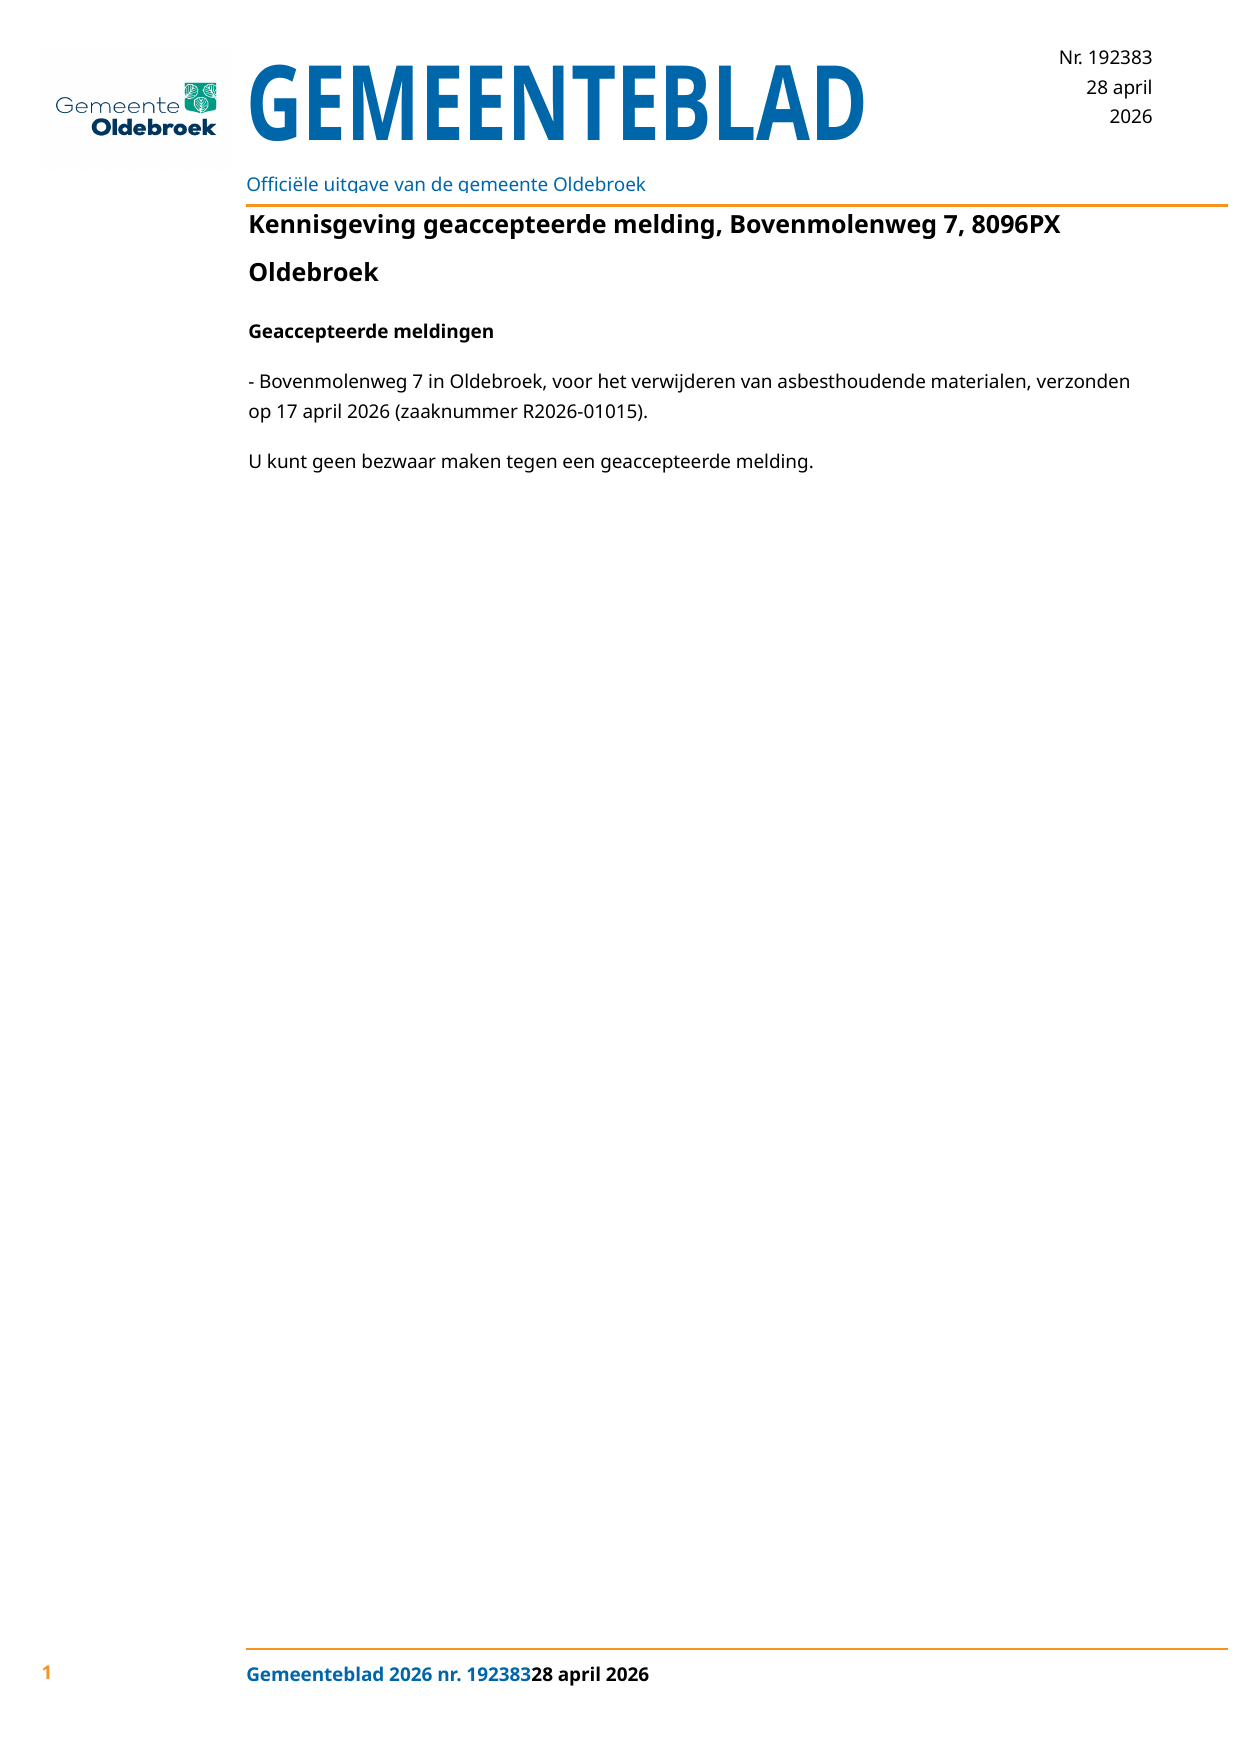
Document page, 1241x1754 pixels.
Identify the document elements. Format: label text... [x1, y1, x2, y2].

text U kunt geen bezwaar maken tegen een geaccepteerde melding. [248, 448, 1152, 474]
text - Bovenmolenweg 7 in Oldebroek, voor het verwijderen van asbesthoudende materialen, verzonden op 17 april 2026 (zaaknummer R2026-01015). [248, 368, 1152, 424]
picture [41, 47, 231, 172]
text Geaccepteerde meldingen [248, 318, 1152, 344]
text Kennisgeving geaccepteerde melding, Bovenmolenweg 7, 8096PX Oldebroek [248, 207, 1152, 288]
